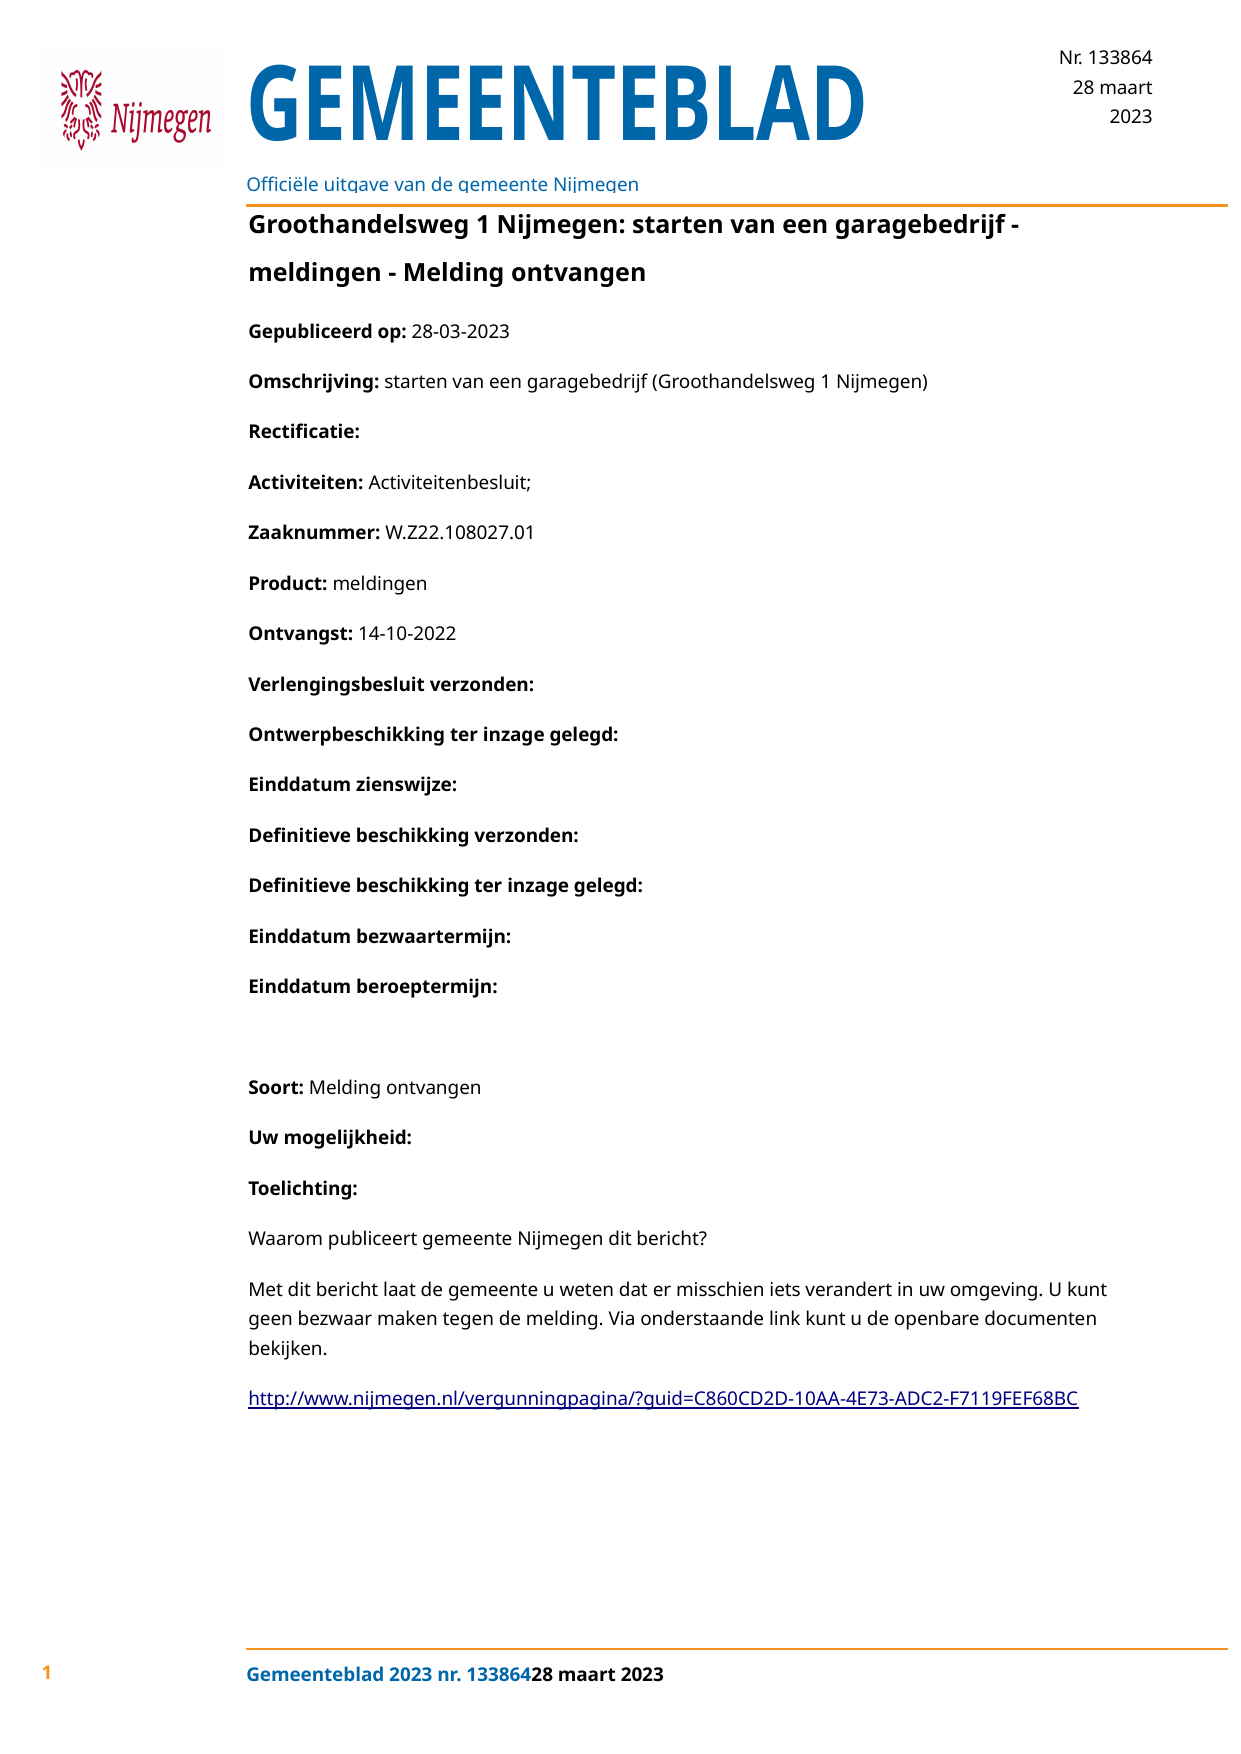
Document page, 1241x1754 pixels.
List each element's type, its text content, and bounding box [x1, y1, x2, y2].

text Activiteiten: Activiteitenbesluit; [248, 469, 1152, 495]
text Groothandelsweg 1 Nijmegen: starten van een garagebedrijf - meldingen - Melding ontvangen [248, 207, 1152, 288]
text Gepubliceerd op: 28-03-2023 [248, 318, 1152, 344]
text Verlengingsbesluit verzonden: [248, 671, 1152, 697]
text Toelichting: [248, 1175, 1152, 1201]
text Ontvangst: 14-10-2022 [248, 620, 1152, 646]
text Rectificatie: [248, 419, 1152, 444]
text Product: meldingen [248, 570, 1152, 596]
picture [41, 47, 231, 172]
text Uw mogelijkheid: [248, 1124, 1152, 1150]
text Einddatum zienswijze: [248, 772, 1152, 797]
text http://www.nijmegen.nl/vergunningpagina/?guid=C860CD2D-10AA-4E73-ADC2-F7119FEF68BC [248, 1385, 1152, 1411]
text Definitieve beschikking verzonden: [248, 822, 1152, 848]
text Einddatum bezwaartermijn: [248, 923, 1152, 949]
text Einddatum beroeptermijn: [248, 973, 1152, 999]
text Ontwerpbeschikking ter inzage gelegd: [248, 721, 1152, 747]
text Waarom publiceert gemeente Nijmegen dit bericht? [248, 1225, 1152, 1251]
text Definitieve beschikking ter inzage gelegd: [248, 872, 1152, 898]
text Zaaknummer: W.Z22.108027.01 [248, 519, 1152, 545]
text Soort: Melding ontvangen [248, 1074, 1152, 1100]
text Met dit bericht laat de gemeente u weten dat er misschien iets verandert in uw omgeving. U kunt geen bezwaar maken tegen de melding. Via onderstaande link kunt u de openbare documenten bekijken. [248, 1276, 1152, 1361]
text Omschrijving: starten van een garagebedrijf (Groothandelsweg 1 Nijmegen) [248, 368, 1152, 394]
